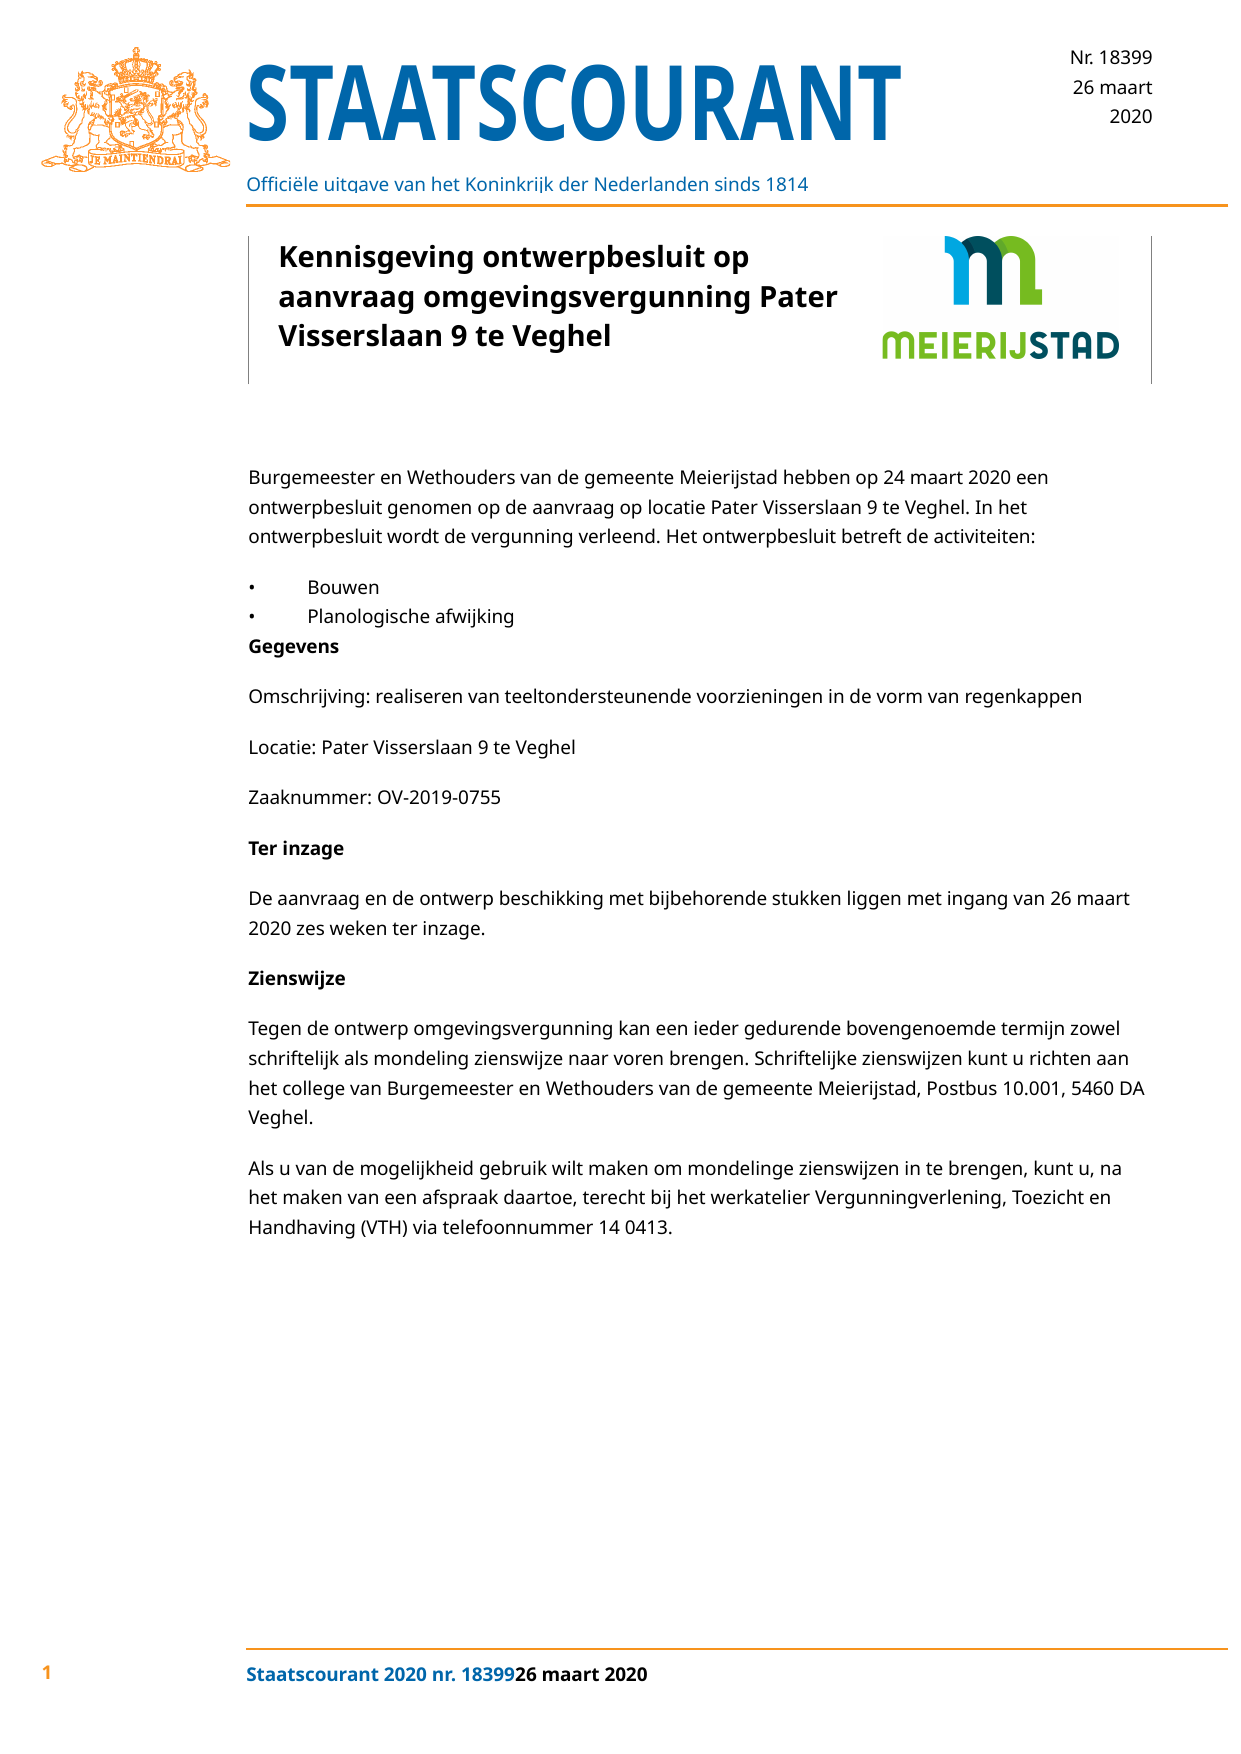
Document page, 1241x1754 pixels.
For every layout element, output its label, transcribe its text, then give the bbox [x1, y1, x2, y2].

text Locatie: Pater Visserslaan 9 te Veghel [248, 734, 1152, 760]
list Planologische afwijking [248, 603, 1152, 629]
text Gegevens [248, 633, 1152, 659]
text Zaaknummer: OV-2019-0755 [248, 784, 1152, 810]
table_header Kennisgeving ontwerpbesluit op aanvraag omgevingsvergunning Pater Visserslaan 9 te Veghel [249, 236, 850, 384]
picture [41, 47, 231, 172]
text Zienswijze [248, 965, 1152, 991]
table_header [850, 236, 882, 358]
picture [882, 236, 1119, 359]
text Tegen de ontwerp omgevingsvergunning kan een ieder gedurende bovengenoemde termijn zowel schriftelijk als mondeling zienswijze naar voren brengen. Schriftelijke zienswijzen kunt u richten aan het college van Burgemeester en Wethouders van de gemeente Meierijstad, Postbus 10.001, 5460 DA Veghel. [248, 1016, 1152, 1130]
text Als u van de mogelijkheid gebruik wilt maken om mondelinge zienswijzen in te brengen, kunt u, na het maken van een afspraak daartoe, terecht bij het werkatelier Vergunningverlening, Toezicht en Handhaving (VTH) via telefoonnummer 14 0413. [248, 1155, 1152, 1240]
text Ter inzage [248, 835, 1152, 861]
text De aanvraag en de ontwerp beschikking met bijbehorende stukken liggen met ingang van 26 maart 2020 zes weken ter inzage. [248, 885, 1152, 941]
list Bouwen [248, 574, 1152, 600]
text Burgemeester en Wethouders van de gemeente Meierijstad hebben op 24 maart 2020 een ontwerpbesluit genomen op de aanvraag op locatie Pater Visserslaan 9 te Veghel. In het ontwerpbesluit wordt de vergunning verleend. Het ontwerpbesluit betreft de activiteiten: [248, 464, 1152, 549]
table_header [850, 359, 1151, 384]
table_header [1119, 236, 1151, 358]
text Omschrijving: realiseren van teeltondersteunende voorzieningen in de vorm van regenkappen [248, 683, 1152, 709]
